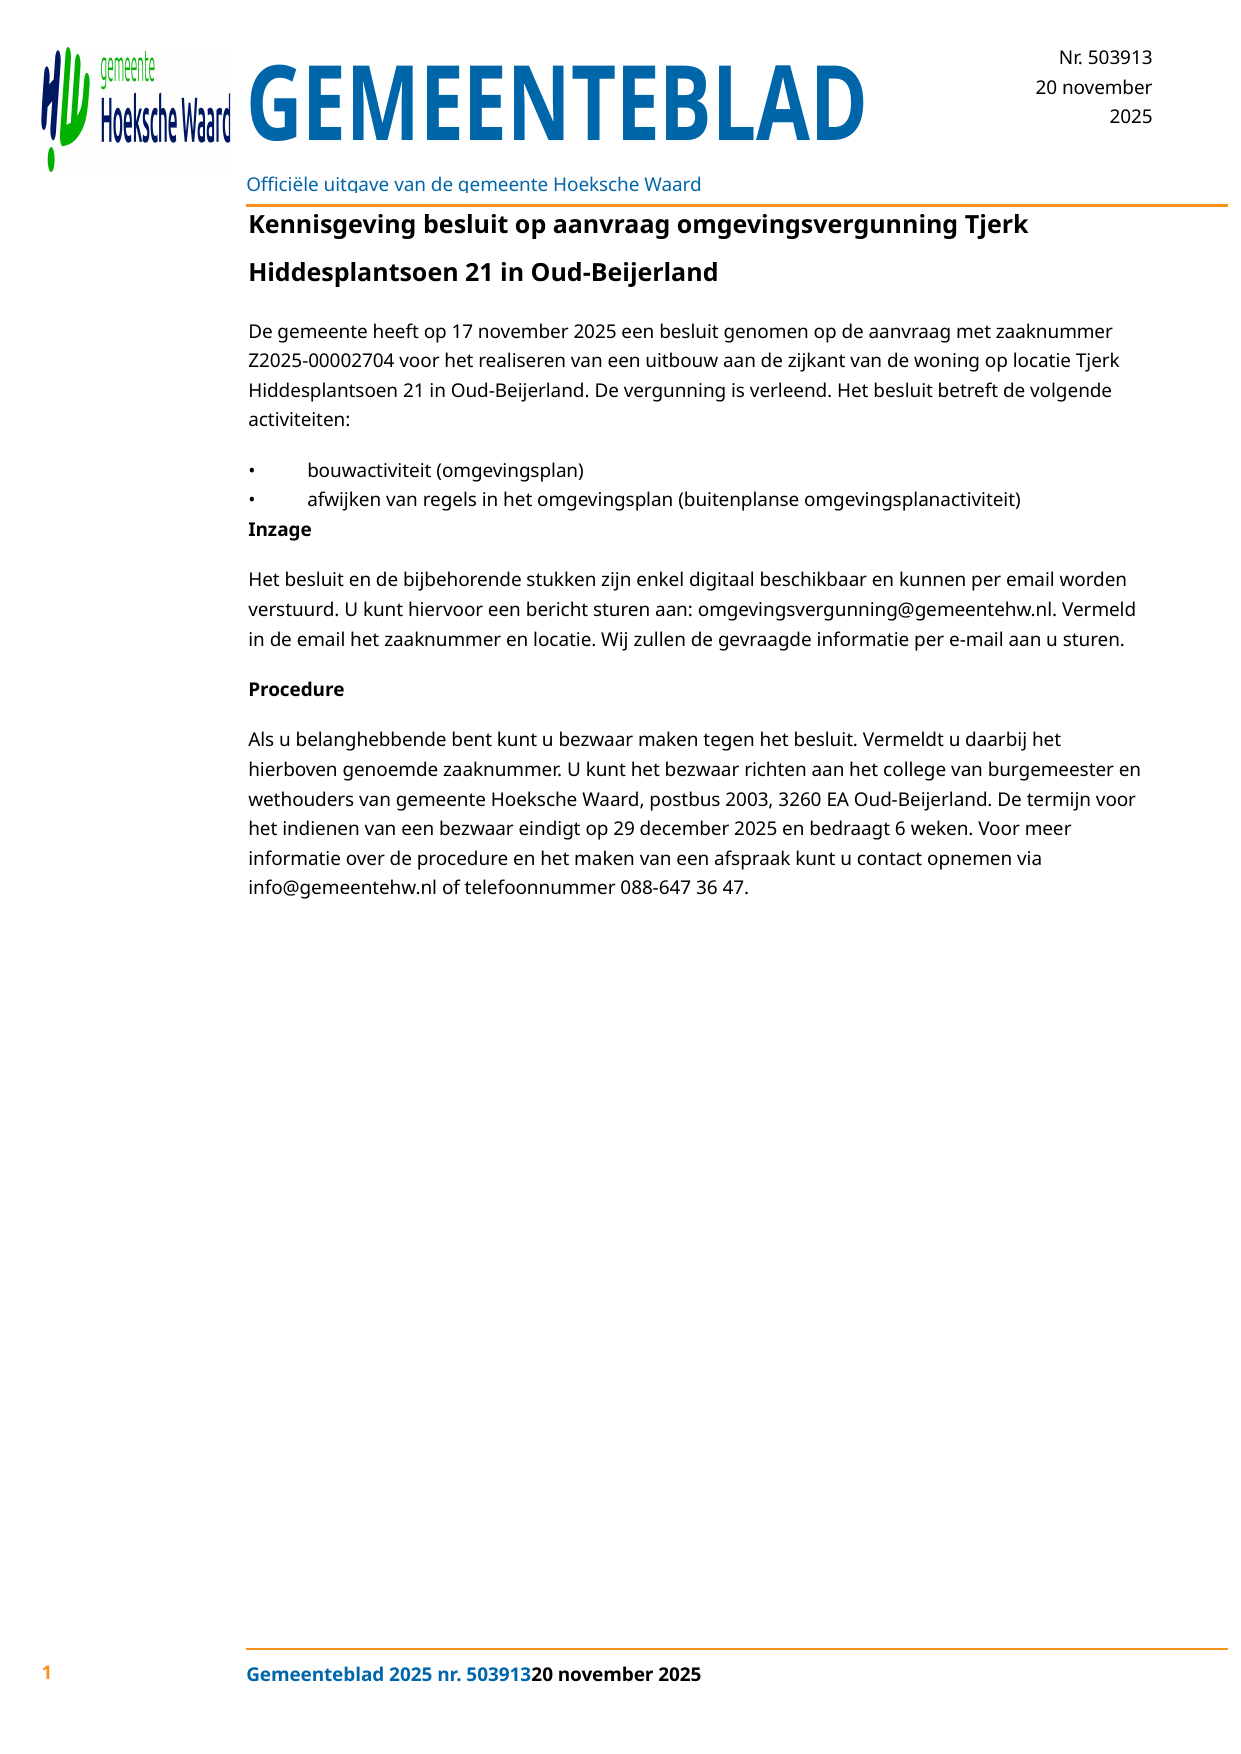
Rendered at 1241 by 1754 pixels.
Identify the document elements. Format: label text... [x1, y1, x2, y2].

text De gemeente heeft op 17 november 2025 een besluit genomen op de aanvraag met zaaknummer Z2025-00002704 voor het realiseren van een uitbouw aan de zijkant van de woning op locatie Tjerk Hiddesplantsoen 21 in Oud-Beijerland. De vergunning is verleend. Het besluit betreft de volgende activiteiten: [248, 318, 1152, 432]
list afwijken van regels in het omgevingsplan (buitenplanse omgevingsplanactiviteit) [248, 487, 1152, 512]
text Kennisgeving besluit op aanvraag omgevingsvergunning Tjerk Hiddesplantsoen 21 in Oud-Beijerland [248, 207, 1152, 288]
text Het besluit en de bijbehorende stukken zijn enkel digitaal beschikbaar en kunnen per email worden verstuurd. U kunt hiervoor een bericht sturen aan: omgevingsvergunning@gemeentehw.nl. Vermeld in de email het zaaknummer en locatie. Wij zullen de gevraagde informatie per e-mail aan u sturen. [248, 567, 1152, 652]
list bouwactiviteit (omgevingsplan) [248, 457, 1152, 483]
text Procedure [248, 676, 1152, 702]
picture [41, 47, 231, 172]
text Inzage [248, 516, 1152, 542]
text Als u belanghebbende bent kunt u bezwaar maken tegen het besluit. Vermeldt u daarbij het hierboven genoemde zaaknummer. U kunt het bezwaar richten aan het college van burgemeester en wethouders van gemeente Hoeksche Waard, postbus 2003, 3260 EA Oud-Beijerland. De termijn voor het indienen van een bezwaar eindigt op 29 december 2025 en bedraagt 6 weken. Voor meer informatie over de procedure en het maken van een afspraak kunt u contact opnemen via info@gemeentehw.nl of telefoonnummer 088-647 36 47. [248, 727, 1152, 900]
